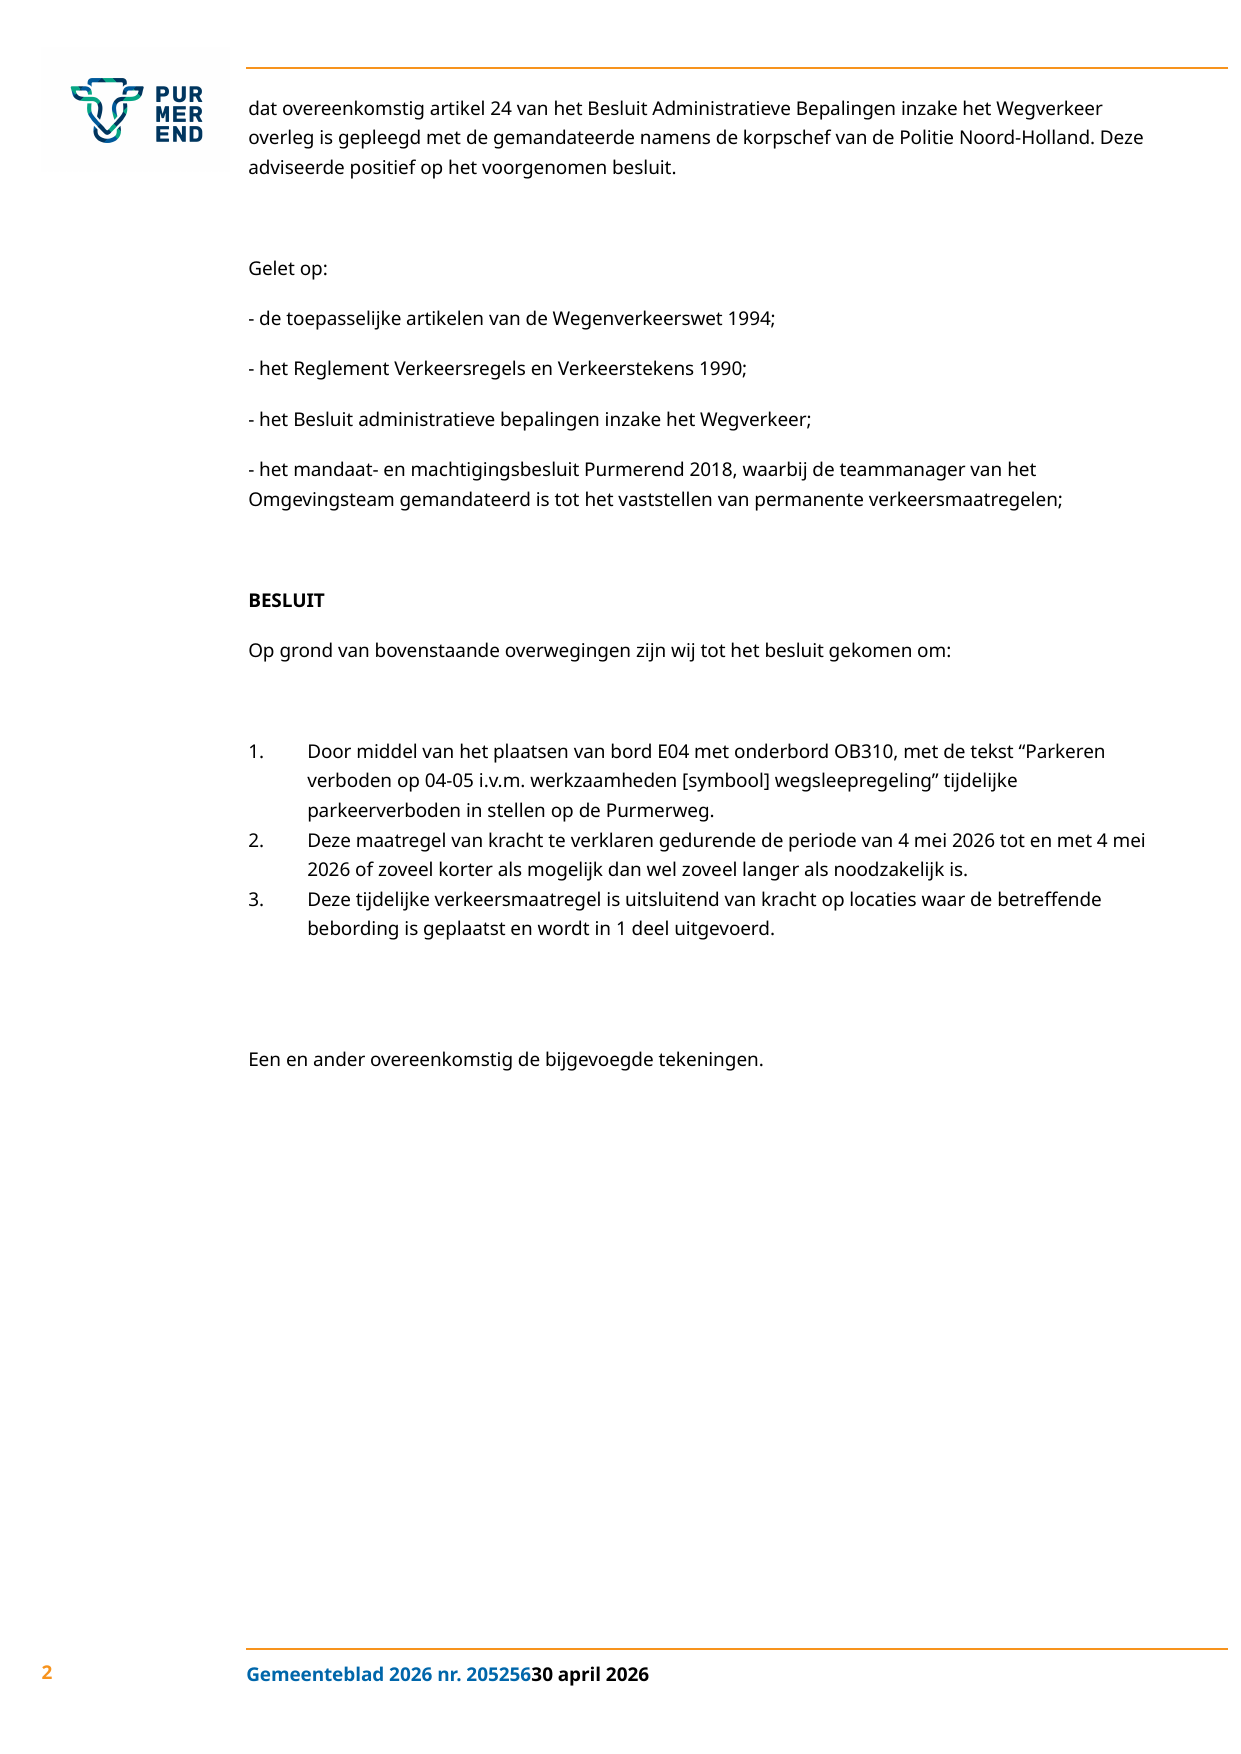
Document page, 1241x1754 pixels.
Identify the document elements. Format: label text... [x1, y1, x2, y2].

text Op grond van bovenstaande overwegingen zijn wij tot het besluit gekomen om: [248, 637, 1152, 663]
list Deze tijdelijke verkeersmaatregel is uitsluitend van kracht op locaties waar de betreffende bebording is geplaatst en wordt in 1 deel uitgevoerd. [248, 886, 1152, 941]
text - de toepasselijke artikelen van de Wegenverkeerswet 1994; [248, 305, 1152, 331]
picture [41, 47, 231, 172]
text BESLUIT [248, 587, 1152, 613]
text - het Reglement Verkeersregels en Verkeerstekens 1990; [248, 356, 1152, 381]
text - het mandaat- en machtigingsbesluit Purmerend 2018, waarbij de teammanager van het Omgevingsteam gemandateerd is tot het vaststellen van permanente verkeersmaatregelen; [248, 456, 1152, 512]
text Gelet op: [248, 255, 1152, 281]
text Een en ander overeenkomstig de bijgevoegde tekeningen. [248, 1046, 1152, 1072]
list Door middel van het plaatsen van bord E04 met onderbord OB310, met de tekst “Parkeren verboden op 04-05 i.v.m. werkzaamheden [symbool] wegsleepregeling” tijdelijke parkeerverboden in stellen op de Purmerweg. [248, 738, 1152, 823]
text dat overeenkomstig artikel 24 van het Besluit Administratieve Bepalingen inzake het Wegverkeer overleg is gepleegd met de gemandateerde namens de korpschef van de Politie Noord-Holland. Deze adviseerde positief op het voorgenomen besluit. [248, 95, 1152, 180]
list Deze maatregel van kracht te verklaren gedurende de periode van 4 mei 2026 tot en met 4 mei 2026 of zoveel korter als mogelijk dan wel zoveel langer als noodzakelijk is. [248, 827, 1152, 882]
text - het Besluit administratieve bepalingen inzake het Wegverkeer; [248, 406, 1152, 432]
